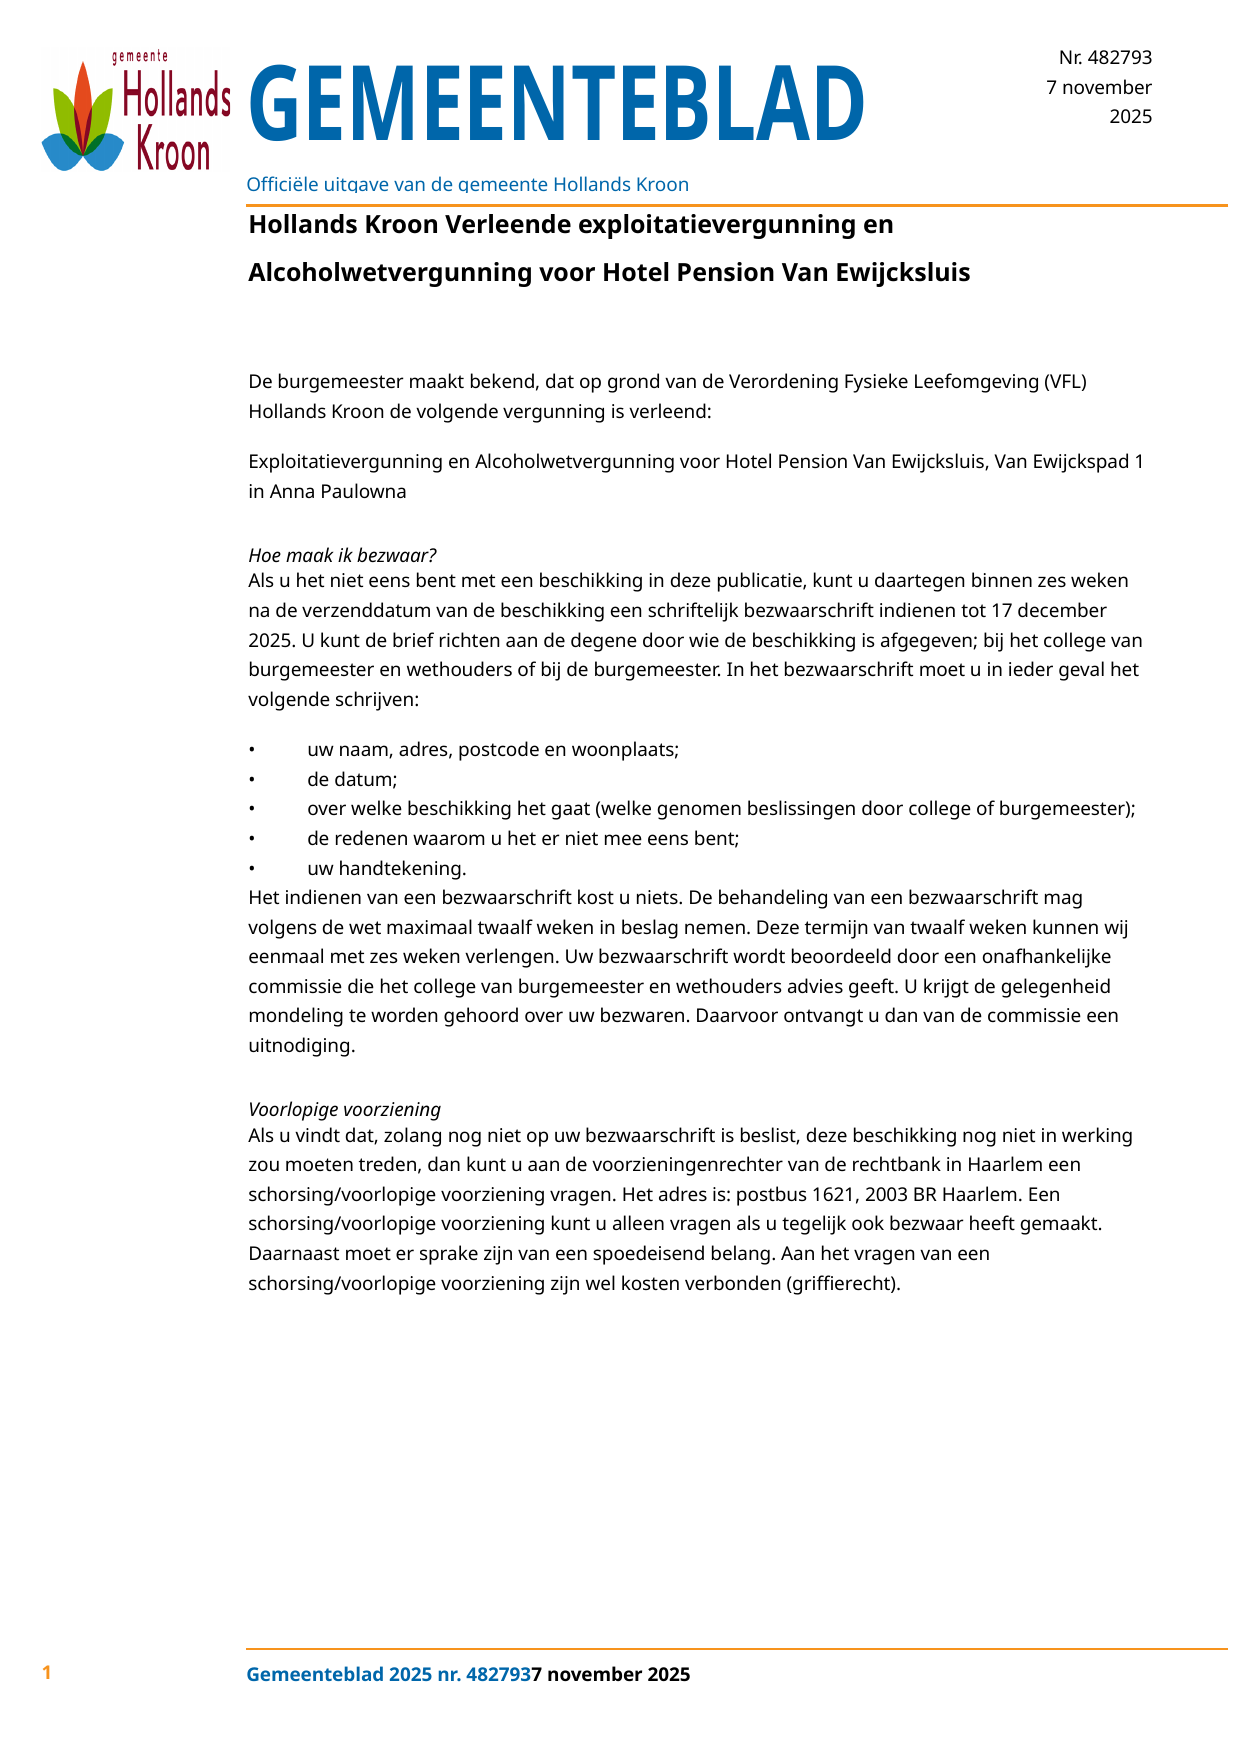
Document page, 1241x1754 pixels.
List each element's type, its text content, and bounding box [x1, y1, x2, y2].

text Het indienen van een bezwaarschrift kost u niets. De behandeling van een bezwaarschrift mag volgens de wet maximaal twaalf weken in beslag nemen. Deze termijn van twaalf weken kunnen wij eenmaal met zes weken verlengen. Uw bezwaarschrift wordt beoordeeld door een onafhankelijke commissie die het college van burgemeester en wethouders advies geeft. U krijgt de gelegenheid mondeling te worden gehoord over uw bezwaren. Daarvoor ontvangt u dan van de commissie een uitnodiging. [248, 884, 1152, 1058]
list de redenen waarom u het er niet mee eens bent; [248, 825, 1152, 851]
text Hollands Kroon Verleende exploitatievergunning en Alcoholwetvergunning voor Hotel Pension Van Ewijcksluis [248, 207, 1152, 288]
text Voorlopige voorziening [248, 1096, 1152, 1122]
text Hoe maak ik bezwaar? [248, 542, 1152, 568]
text Exploitatievergunning en Alcoholwetvergunning voor Hotel Pension Van Ewijcksluis, Van Ewijckspad 1 in Anna Paulowna [248, 448, 1152, 504]
list de datum; [248, 766, 1152, 792]
list uw naam, adres, postcode en woonplaats; [248, 736, 1152, 762]
list over welke beschikking het gaat (welke genomen beslissingen door college of burgemeester); [248, 796, 1152, 821]
text Als u vindt dat, zolang nog niet op uw bezwaarschrift is beslist, deze beschikking nog niet in werking zou moeten treden, dan kunt u aan de voorzieningenrechter van de rechtbank in Haarlem een schorsing/voorlopige voorziening vragen. Het adres is: postbus 1621, 2003 BR Haarlem. Een schorsing/voorlopige voorziening kunt u alleen vragen als u tegelijk ook bezwaar heeft gemaakt. Daarnaast moet er sprake zijn van een spoedeisend belang. Aan het vragen van een schorsing/voorlopige voorziening zijn wel kosten verbonden (griffierecht). [248, 1122, 1152, 1296]
list uw handtekening. [248, 855, 1152, 880]
text De burgemeester maakt bekend, dat op grond van de Verordening Fysieke Leefomgeving (VFL) Hollands Kroon de volgende vergunning is verleend: [248, 368, 1152, 424]
text Als u het niet eens bent met een beschikking in deze publicatie, kunt u daartegen binnen zes weken na de verzenddatum van de beschikking een schriftelijk bezwaarschrift indienen tot 17 december 2025. U kunt de brief richten aan de degene door wie de beschikking is afgegeven; bij het college van burgemeester en wethouders of bij de burgemeester. In het bezwaarschrift moet u in ieder geval het volgende schrijven: [248, 568, 1152, 712]
picture [41, 47, 231, 172]
